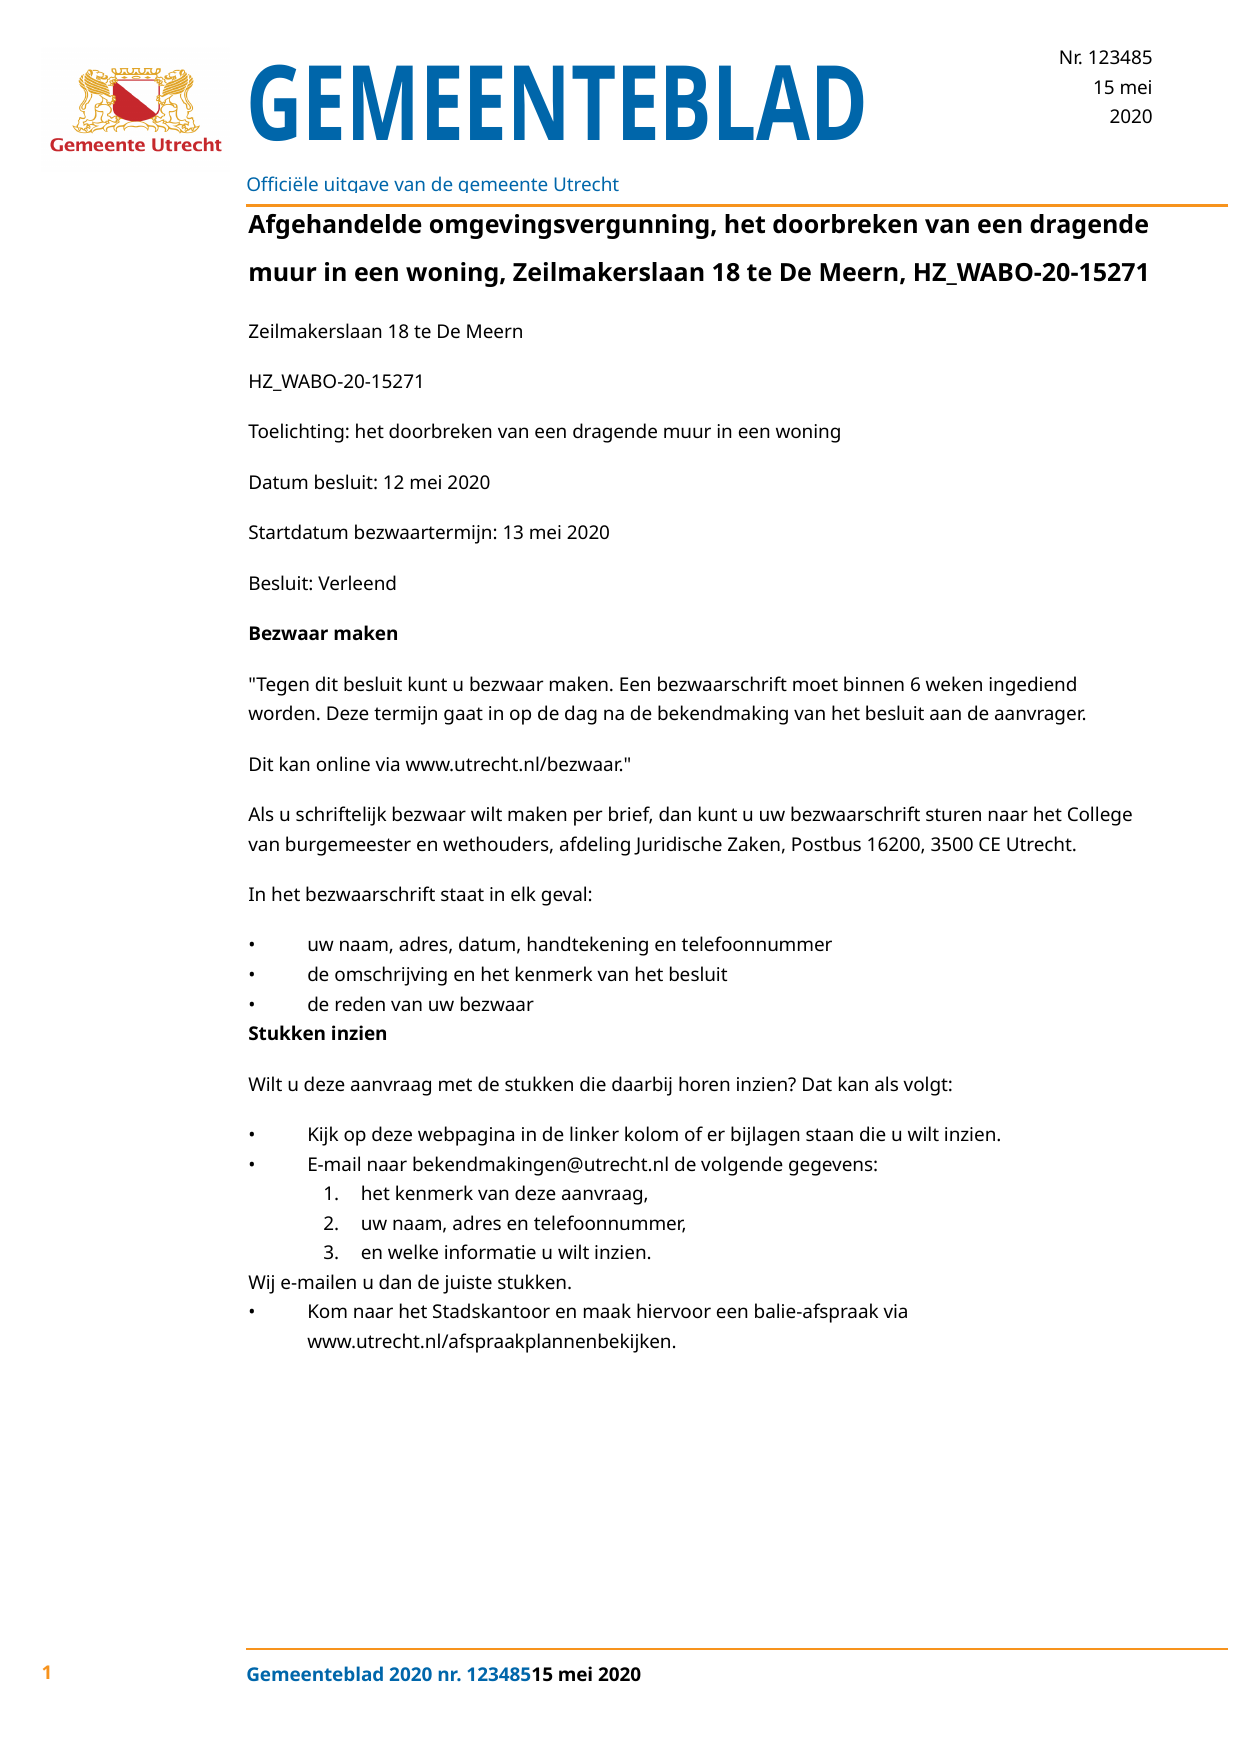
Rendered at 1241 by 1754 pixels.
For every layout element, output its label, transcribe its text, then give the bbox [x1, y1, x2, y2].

text "Tegen dit besluit kunt u bezwaar maken. Een bezwaarschrift moet binnen 6 weken ingediend worden. Deze termijn gaat in op de dag na de bekendmaking van het besluit aan de aanvrager. [248, 671, 1152, 726]
list E-mail naar bekendmakingen@utrecht.nl de volgende gegevens: [248, 1151, 1152, 1177]
text Stukken inzien [248, 1020, 1152, 1046]
text Bezwaar maken [248, 620, 1152, 646]
list uw naam, adres, datum, handtekening en telefoonnummer [248, 932, 1152, 957]
text Dit kan online via www.utrecht.nl/bezwaar." [248, 751, 1152, 777]
text Startdatum bezwaartermijn: 13 mei 2020 [248, 519, 1152, 545]
picture [41, 47, 231, 172]
list Kijk op deze webpagina in de linker kolom of er bijlagen staan die u wilt inzien. [248, 1121, 1152, 1147]
text Datum besluit: 12 mei 2020 [248, 469, 1152, 495]
list Kom naar het Stadskantoor en maak hiervoor een balie-afspraak via www.utrecht.nl/afspraakplannenbekijken. [248, 1299, 1152, 1354]
list de reden van uw bezwaar [248, 991, 1152, 1017]
text Als u schriftelijk bezwaar wilt maken per brief, dan kunt u uw bezwaarschrift sturen naar het College van burgemeester en wethouders, afdeling Juridische Zaken, Postbus 16200, 3500 CE Utrecht. [248, 801, 1152, 857]
list uw naam, adres en telefoonnummer, [323, 1210, 1152, 1236]
list de omschrijving en het kenmerk van het besluit [248, 961, 1152, 987]
text Toelichting: het doorbreken van een dragende muur in een woning [248, 419, 1152, 444]
text Wilt u deze aanvraag met de stukken die daarbij horen inzien? Dat kan als volgt: [248, 1071, 1152, 1097]
list het kenmerk van deze aanvraag, [323, 1180, 1152, 1206]
list en welke informatie u wilt inzien. [323, 1239, 1152, 1265]
text HZ_WABO-20-15271 [248, 368, 1152, 394]
text Zeilmakerslaan 18 te De Meern [248, 318, 1152, 344]
text Besluit: Verleend [248, 570, 1152, 596]
text In het bezwaarschrift staat in elk geval: [248, 881, 1152, 907]
text Wij e-mailen u dan de juiste stukken. [248, 1269, 1152, 1295]
text Afgehandelde omgevingsvergunning, het doorbreken van een dragende muur in een woning, Zeilmakerslaan 18 te De Meern, HZ_WABO-20-15271 [248, 207, 1152, 288]
